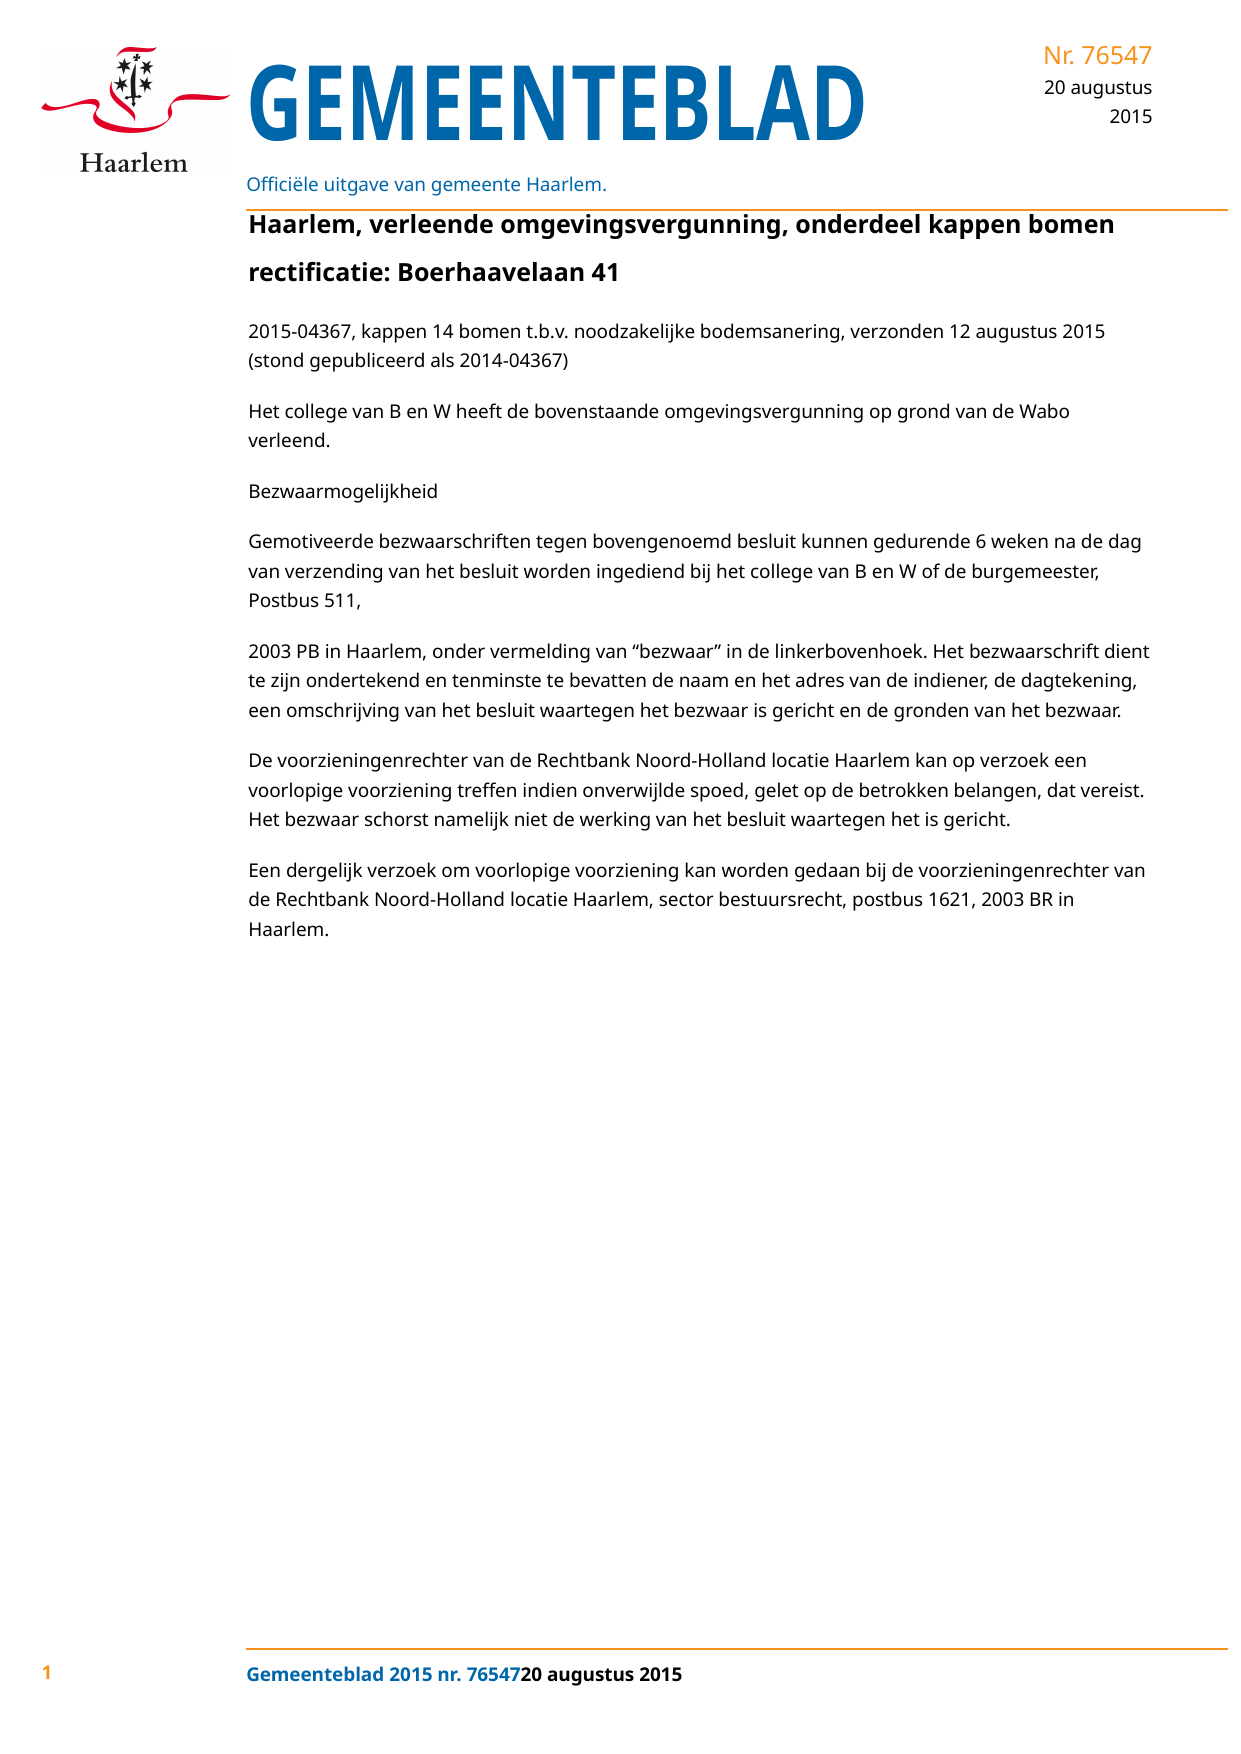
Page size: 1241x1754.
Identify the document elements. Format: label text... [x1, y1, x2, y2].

text Een dergelijk verzoek om voorlopige voorziening kan worden gedaan bij de voorzieningenrechter van de Rechtbank Noord-Holland locatie Haarlem, sector bestuursrecht, postbus 1621, 2003 BR in Haarlem. [248, 857, 1152, 942]
text Bezwaarmogelijkheid [248, 478, 1152, 504]
picture [41, 47, 231, 172]
text De voorzieningenrechter van de Rechtbank Noord-Holland locatie Haarlem kan op verzoek een voorlopige voorziening treffen indien onverwijlde spoed, gelet op de betrokken belangen, dat vereist. Het bezwaar schorst namelijk niet de werking van het besluit waartegen het is gericht. [248, 747, 1152, 832]
text Gemotiveerde bezwaarschriften tegen bovengenoemd besluit kunnen gedurende 6 weken na de dag van verzending van het besluit worden ingediend bij het college van B en W of de burgemeester, Postbus 511, [248, 528, 1152, 613]
text Het college van B en W heeft de bovenstaande omgevingsvergunning op grond van de Wabo verleend. [248, 398, 1152, 453]
text Haarlem, verleende omgevingsvergunning, onderdeel kappen bomen rectificatie: Boerhaavelaan 41 [248, 211, 1152, 288]
text 2015-04367, kappen 14 bomen t.b.v. noodzakelijke bodemsanering, verzonden 12 augustus 2015 (stond gepubliceerd als 2014-04367) [248, 318, 1152, 373]
text 2003 PB in Haarlem, onder vermelding van “bezwaar” in de linkerbovenhoek. Het bezwaarschrift dient te zijn ondertekend en tenminste te bevatten de naam en het adres van de indiener, de dagtekening, een omschrijving van het besluit waartegen het bezwaar is gericht en de gronden van het bezwaar. [248, 638, 1152, 723]
